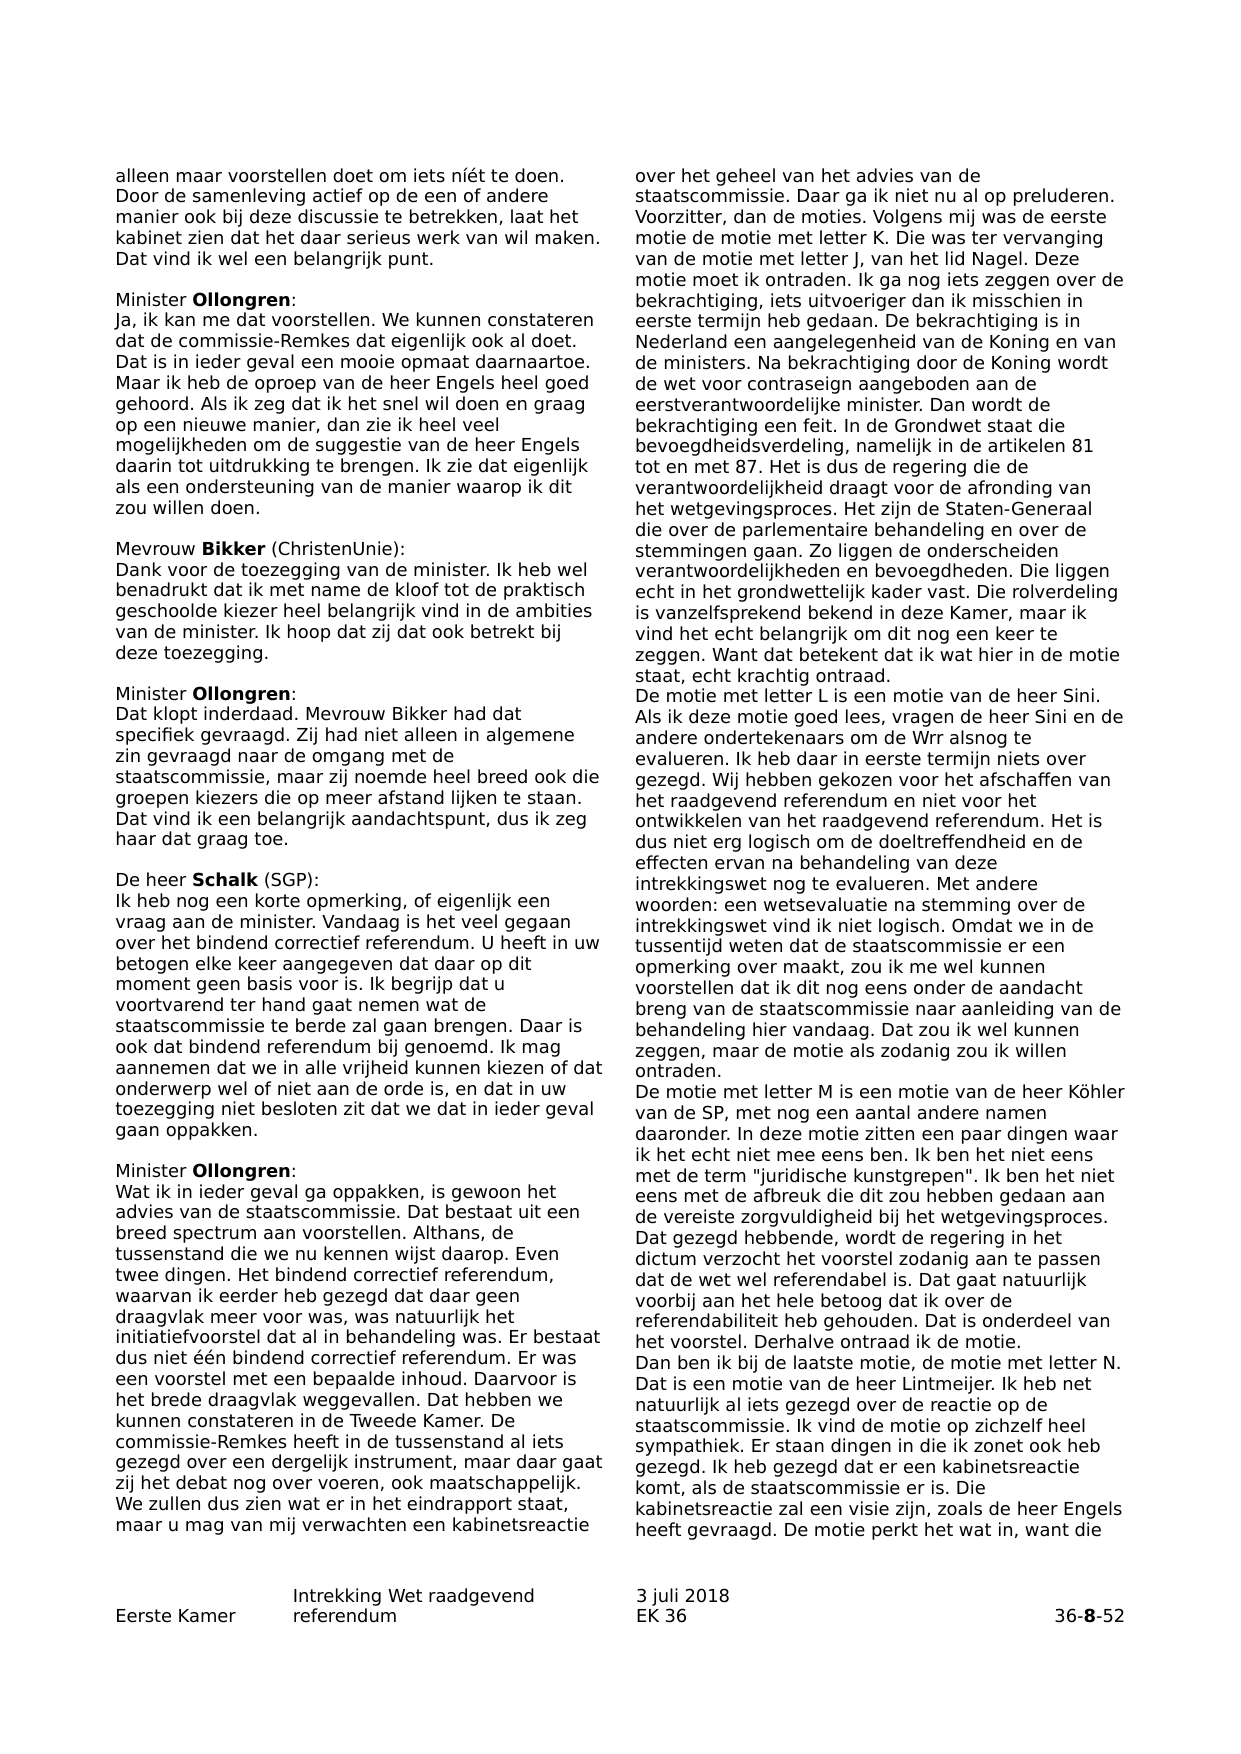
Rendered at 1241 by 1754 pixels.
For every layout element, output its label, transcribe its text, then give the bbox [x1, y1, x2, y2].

text Wat ik in ieder geval ga oppakken, is gewoon het advies van de staatscommissie. Dat bestaat uit een breed spectrum aan voorstellen. Althans, de tussenstand die we nu kennen wijst daarop. Even twee dingen. Het bindend correctief referendum, waarvan ik eerder heb gezegd dat daar geen draagvlak meer voor was, was natuurlijk het initiatiefvoorstel dat al in behandeling was. Er bestaat dus niet één bindend correctief referendum. Er was een voorstel met een bepaalde inhoud. Daarvoor is het brede draagvlak weggevallen. Dat hebben we kunnen constateren in de Tweede Kamer. De commissie-Remkes heeft in de tussenstand al iets gezegd over een dergelijk instrument, maar daar gaat zij het debat nog over voeren, ook maatschappelijk. We zullen dus zien wat er in het eindrapport staat, maar u mag van mij verwachten een kabinetsreactie [115, 1181, 605, 1536]
text De motie met letter M is een motie van de heer Köhler van de SP, met nog een aantal andere namen daaronder. In deze motie zitten een paar dingen waar ik het echt niet mee eens ben. Ik ben het niet eens met de term "juridische kunstgrepen". Ik ben het niet eens met de afbreuk die dit zou hebben gedaan aan de vereiste zorgvuldigheid bij het wetgevingsproces. Dat gezegd hebbende, wordt de regering in het dictum verzocht het voorstel zodanig aan te passen dat de wet wel referendabel is. Dat gaat natuurlijk voorbij aan het hele betoog dat ik over de referendabiliteit heb gehouden. Dat is onderdeel van het voorstel. Derhalve ontraad ik de motie. [635, 1082, 1125, 1353]
text Minister Ollongren: [115, 289, 605, 310]
text Dank voor de toezegging van de minister. Ik heb wel benadrukt dat ik met name de kloof tot de praktisch geschoolde kiezer heel belangrijk vind in de ambities van de minister. Ik hoop dat zij dat ook betrekt bij deze toezegging. [115, 559, 605, 663]
text Voorzitter, dan de moties. Volgens mij was de eerste motie de motie met letter K. Die was ter vervanging van de motie met letter J, van het lid Nagel. Deze motie moet ik ontraden. Ik ga nog iets zeggen over de bekrachtiging, iets uitvoeriger dan ik misschien in eerste termijn heb gedaan. De bekrachtiging is in Nederland een aangelegenheid van de Koning en van de ministers. Na bekrachtiging door de Koning wordt de wet voor contraseign aangeboden aan de eerstverantwoordelijke minister. Dan wordt de bekrachtiging een feit. In de Grondwet staat die bevoegdheidsverdeling, namelijk in de artikelen 81 tot en met 87. Het is dus de regering die de verantwoordelijkheid draagt voor de afronding van het wetgevingsproces. Het zijn de Staten-Generaal die over de parlementaire behandeling en over de stemmingen gaan. Zo liggen de onderscheiden verantwoordelijkheden en bevoegdheden. Die liggen echt in het grondwettelijk kader vast. Die rolverdeling is vanzelfsprekend bekend in deze Kamer, maar ik vind het echt belangrijk om dit nog een keer te zeggen. Want dat betekent dat ik wat hier in de motie staat, echt krachtig ontraad. [635, 207, 1125, 686]
text Dan ben ik bij de laatste motie, de motie met letter N. Dat is een motie van de heer Lintmeijer. Ik heb net natuurlijk al iets gezegd over de reactie op de staatscommissie. Ik vind de motie op zichzelf heel sympathiek. Er staan dingen in die ik zonet ook heb gezegd. Ik heb gezegd dat er een kabinetsreactie komt, als de staatscommissie er is. Die kabinetsreactie zal een visie zijn, zoals de heer Engels heeft gevraagd. De motie perkt het wat in, want die [635, 1353, 1125, 1540]
text over het geheel van het advies van de staatscommissie. Daar ga ik niet nu al op preluderen. [635, 165, 1125, 207]
text alleen maar voorstellen doet om iets níét te doen. Door de samenleving actief op de een of andere manier ook bij deze discussie te betrekken, laat het kabinet zien dat het daar serieus werk van wil maken. Dat vind ik wel een belangrijk punt. [115, 165, 605, 269]
text Mevrouw Bikker (ChristenUnie): [115, 538, 605, 559]
text Minister Ollongren: [115, 1161, 605, 1181]
text De motie met letter L is een motie van de heer Sini. Als ik deze motie goed lees, vragen de heer Sini en de andere ondertekenaars om de Wrr alsnog te evalueren. Ik heb daar in eerste termijn niets over gezegd. Wij hebben gekozen voor het afschaffen van het raadgevend referendum en niet voor het ontwikkelen van het raadgevend referendum. Het is dus niet erg logisch om de doeltreffendheid en de effecten ervan na behandeling van deze intrekkingswet nog te evalueren. Met andere woorden: een wetsevaluatie na stemming over de intrekkingswet vind ik niet logisch. Omdat we in de tussentijd weten dat de staatscommissie er een opmerking over maakt, zou ik me wel kunnen voorstellen dat ik dit nog eens onder de aandacht breng van de staatscommissie naar aanleiding van de behandeling hier vandaag. Dat zou ik wel kunnen zeggen, maar de motie als zodanig zou ik willen ontraden. [635, 686, 1125, 1082]
text Ja, ik kan me dat voorstellen. We kunnen constateren dat de commissie-Remkes dat eigenlijk ook al doet. Dat is in ieder geval een mooie opmaat daarnaartoe. Maar ik heb de oproep van de heer Engels heel goed gehoord. Als ik zeg dat ik het snel wil doen en graag op een nieuwe manier, dan zie ik heel veel mogelijkheden om de suggestie van de heer Engels daarin tot uitdrukking te brengen. Ik zie dat eigenlijk als een ondersteuning van de manier waarop ik dit zou willen doen. [115, 310, 605, 518]
text Dat klopt inderdaad. Mevrouw Bikker had dat specifiek gevraagd. Zij had niet alleen in algemene zin gevraagd naar de omgang met de staatscommissie, maar zij noemde heel breed ook die groepen kiezers die op meer afstand lijken te staan. Dat vind ik een belangrijk aandachtspunt, dus ik zeg haar dat graag toe. [115, 704, 605, 850]
text De heer Schalk (SGP): [115, 870, 605, 891]
text Minister Ollongren: [115, 683, 605, 704]
text Ik heb nog een korte opmerking, of eigenlijk een vraag aan de minister. Vandaag is het veel gegaan over het bindend correctief referendum. U heeft in uw betogen elke keer aangegeven dat daar op dit moment geen basis voor is. Ik begrijp dat u voortvarend ter hand gaat nemen wat de staatscommissie te berde zal gaan brengen. Daar is ook dat bindend referendum bij genoemd. Ik mag aannemen dat we in alle vrijheid kunnen kiezen of dat onderwerp wel of niet aan de orde is, en dat in uw toezegging niet besloten zit dat we dat in ieder geval gaan oppakken. [115, 891, 605, 1141]
